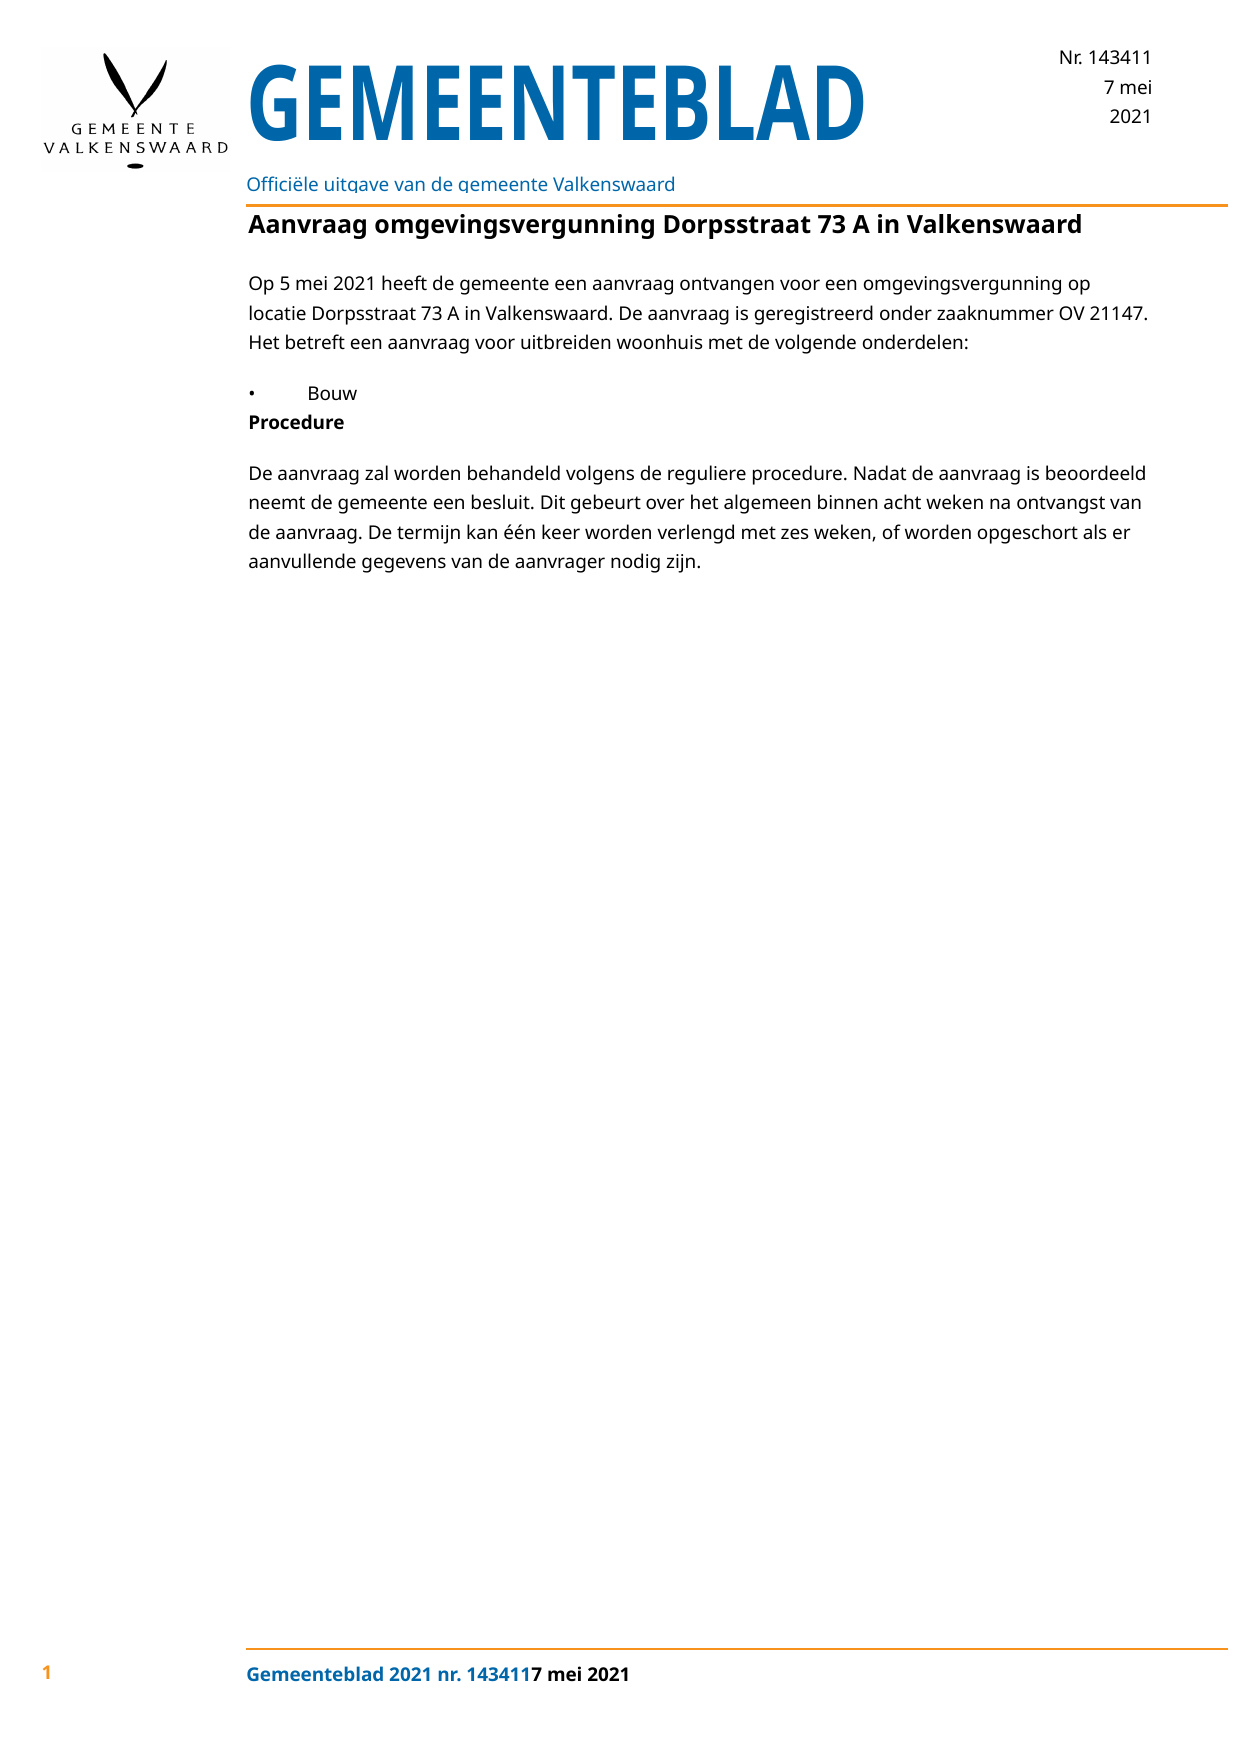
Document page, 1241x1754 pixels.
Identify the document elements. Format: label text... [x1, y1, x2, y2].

picture [41, 47, 231, 172]
text Op 5 mei 2021 heeft de gemeente een aanvraag ontvangen voor een omgevingsvergunning op locatie Dorpsstraat 73 A in Valkenswaard. De aanvraag is geregistreerd onder zaaknummer OV 21147. Het betreft een aanvraag voor uitbreiden woonhuis met de volgende onderdelen: [248, 270, 1152, 355]
text Procedure [248, 409, 1152, 435]
text Aanvraag omgevingsvergunning Dorpsstraat 73 A in Valkenswaard [248, 207, 1152, 241]
text De aanvraag zal worden behandeld volgens de reguliere procedure. Nadat de aanvraag is beoordeeld neemt de gemeente een besluit. Dit gebeurt over het algemeen binnen acht weken na ontvangst van de aanvraag. De termijn kan één keer worden verlengd met zes weken, of worden opgeschort als er aanvullende gegevens van de aanvrager nodig zijn. [248, 460, 1152, 574]
list Bouw [248, 380, 1152, 406]
